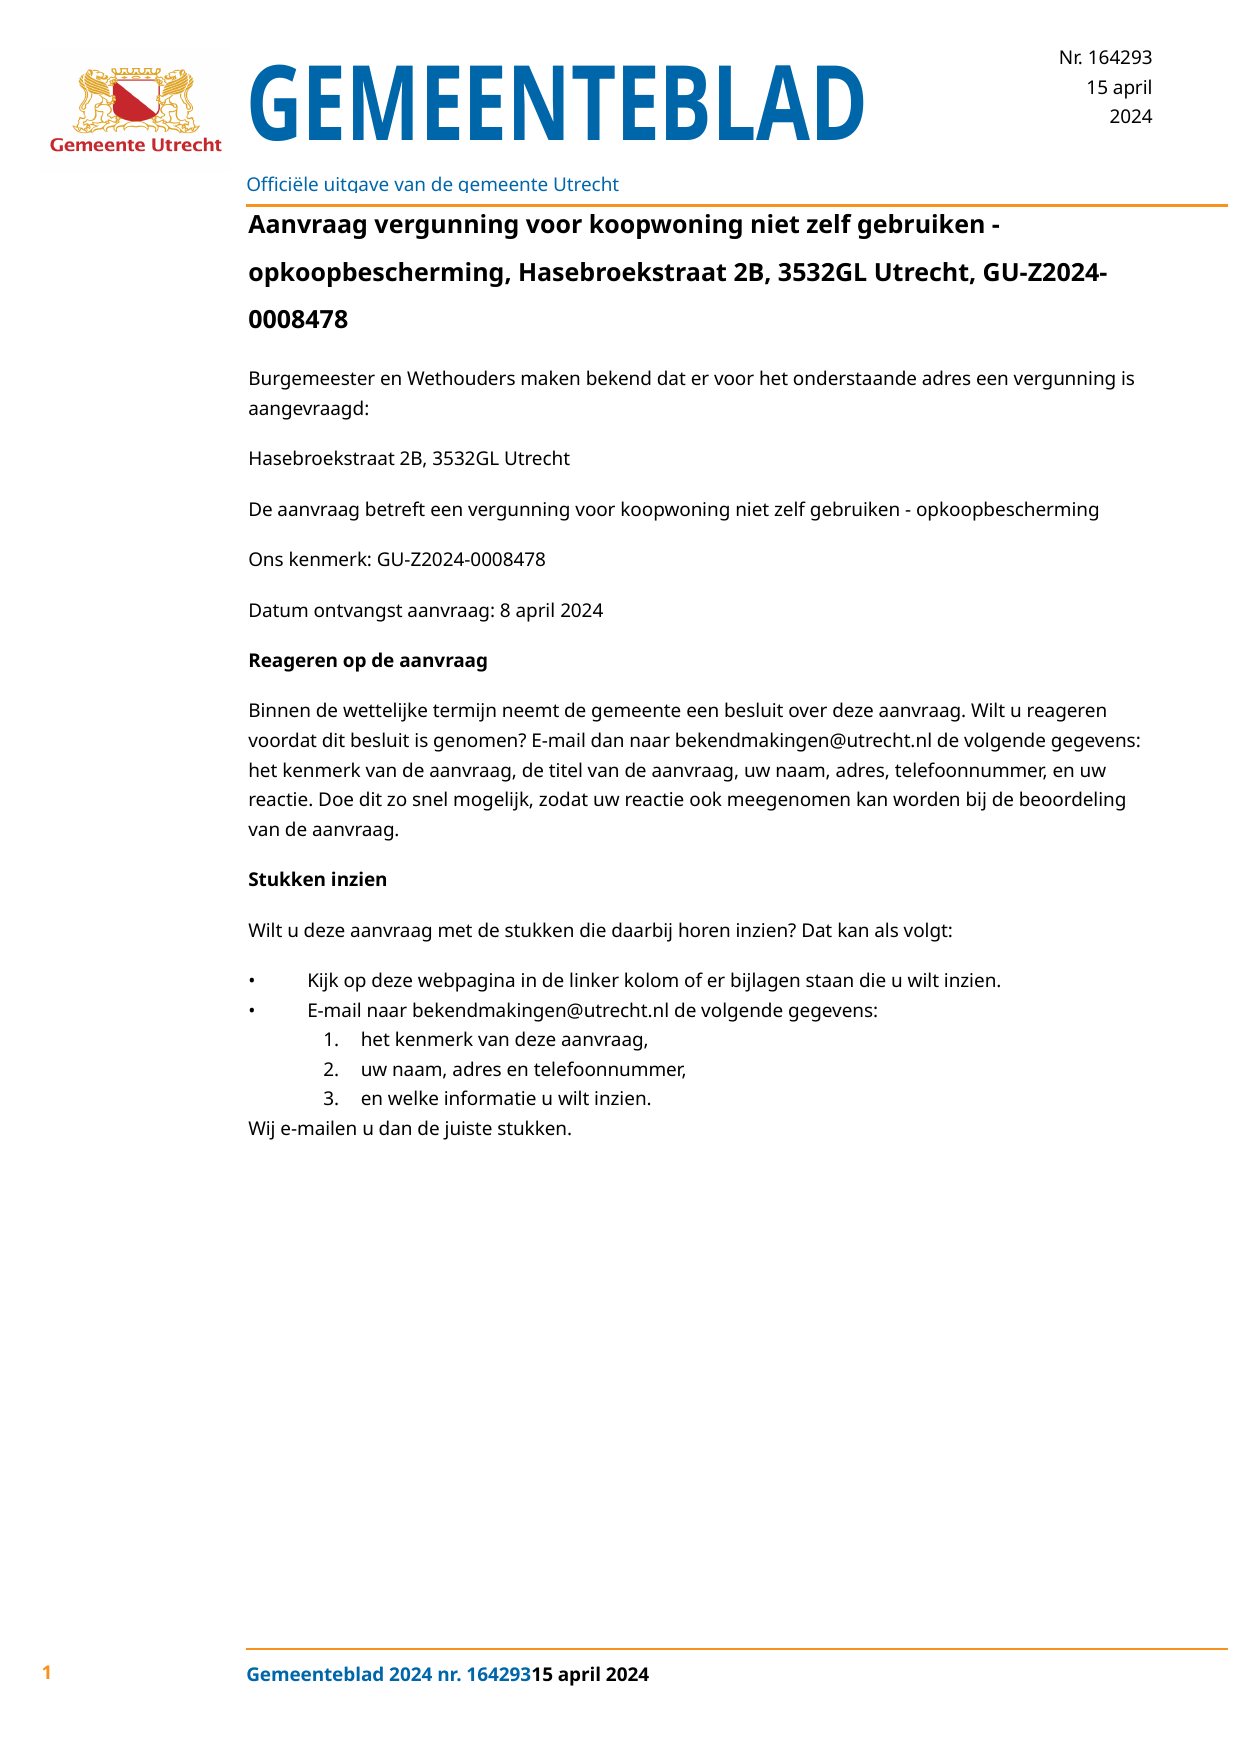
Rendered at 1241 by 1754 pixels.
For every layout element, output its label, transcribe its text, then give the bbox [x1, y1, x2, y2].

list het kenmerk van deze aanvraag, [323, 1026, 1152, 1052]
text Ons kenmerk: GU-Z2024-0008478 [248, 546, 1152, 572]
text Reageren op de aanvraag [248, 647, 1152, 673]
text Datum ontvangst aanvraag: 8 april 2024 [248, 597, 1152, 622]
text De aanvraag betreft een vergunning voor koopwoning niet zelf gebruiken - opkoopbescherming [248, 496, 1152, 522]
text Binnen de wettelijke termijn neemt de gemeente een besluit over deze aanvraag. Wilt u reageren voordat dit besluit is genomen? E-mail dan naar bekendmakingen@utrecht.nl de volgende gegevens: het kenmerk van de aanvraag, de titel van de aanvraag, uw naam, adres, telefoonnummer, en uw reactie. Doe dit zo snel mogelijk, zodat uw reactie ook meegenomen kan worden bij de beoordeling van de aanvraag. [248, 698, 1152, 842]
picture [41, 47, 231, 172]
text Burgemeester en Wethouders maken bekend dat er voor het onderstaande adres een vergunning is aangevraagd: [248, 366, 1152, 421]
list uw naam, adres en telefoonnummer, [323, 1056, 1152, 1082]
text Wilt u deze aanvraag met de stukken die daarbij horen inzien? Dat kan als volgt: [248, 917, 1152, 942]
text Aanvraag vergunning voor koopwoning niet zelf gebruiken - opkoopbescherming, Hasebroekstraat 2B, 3532GL Utrecht, GU-Z2024-0008478 [248, 207, 1152, 336]
list E-mail naar bekendmakingen@utrecht.nl de volgende gegevens: [248, 997, 1152, 1022]
text Wij e-mailen u dan de juiste stukken. [248, 1115, 1152, 1141]
text Stukken inzien [248, 866, 1152, 892]
list en welke informatie u wilt inzien. [323, 1086, 1152, 1111]
list Kijk op deze webpagina in de linker kolom of er bijlagen staan die u wilt inzien. [248, 967, 1152, 993]
text Hasebroekstraat 2B, 3532GL Utrecht [248, 446, 1152, 471]
